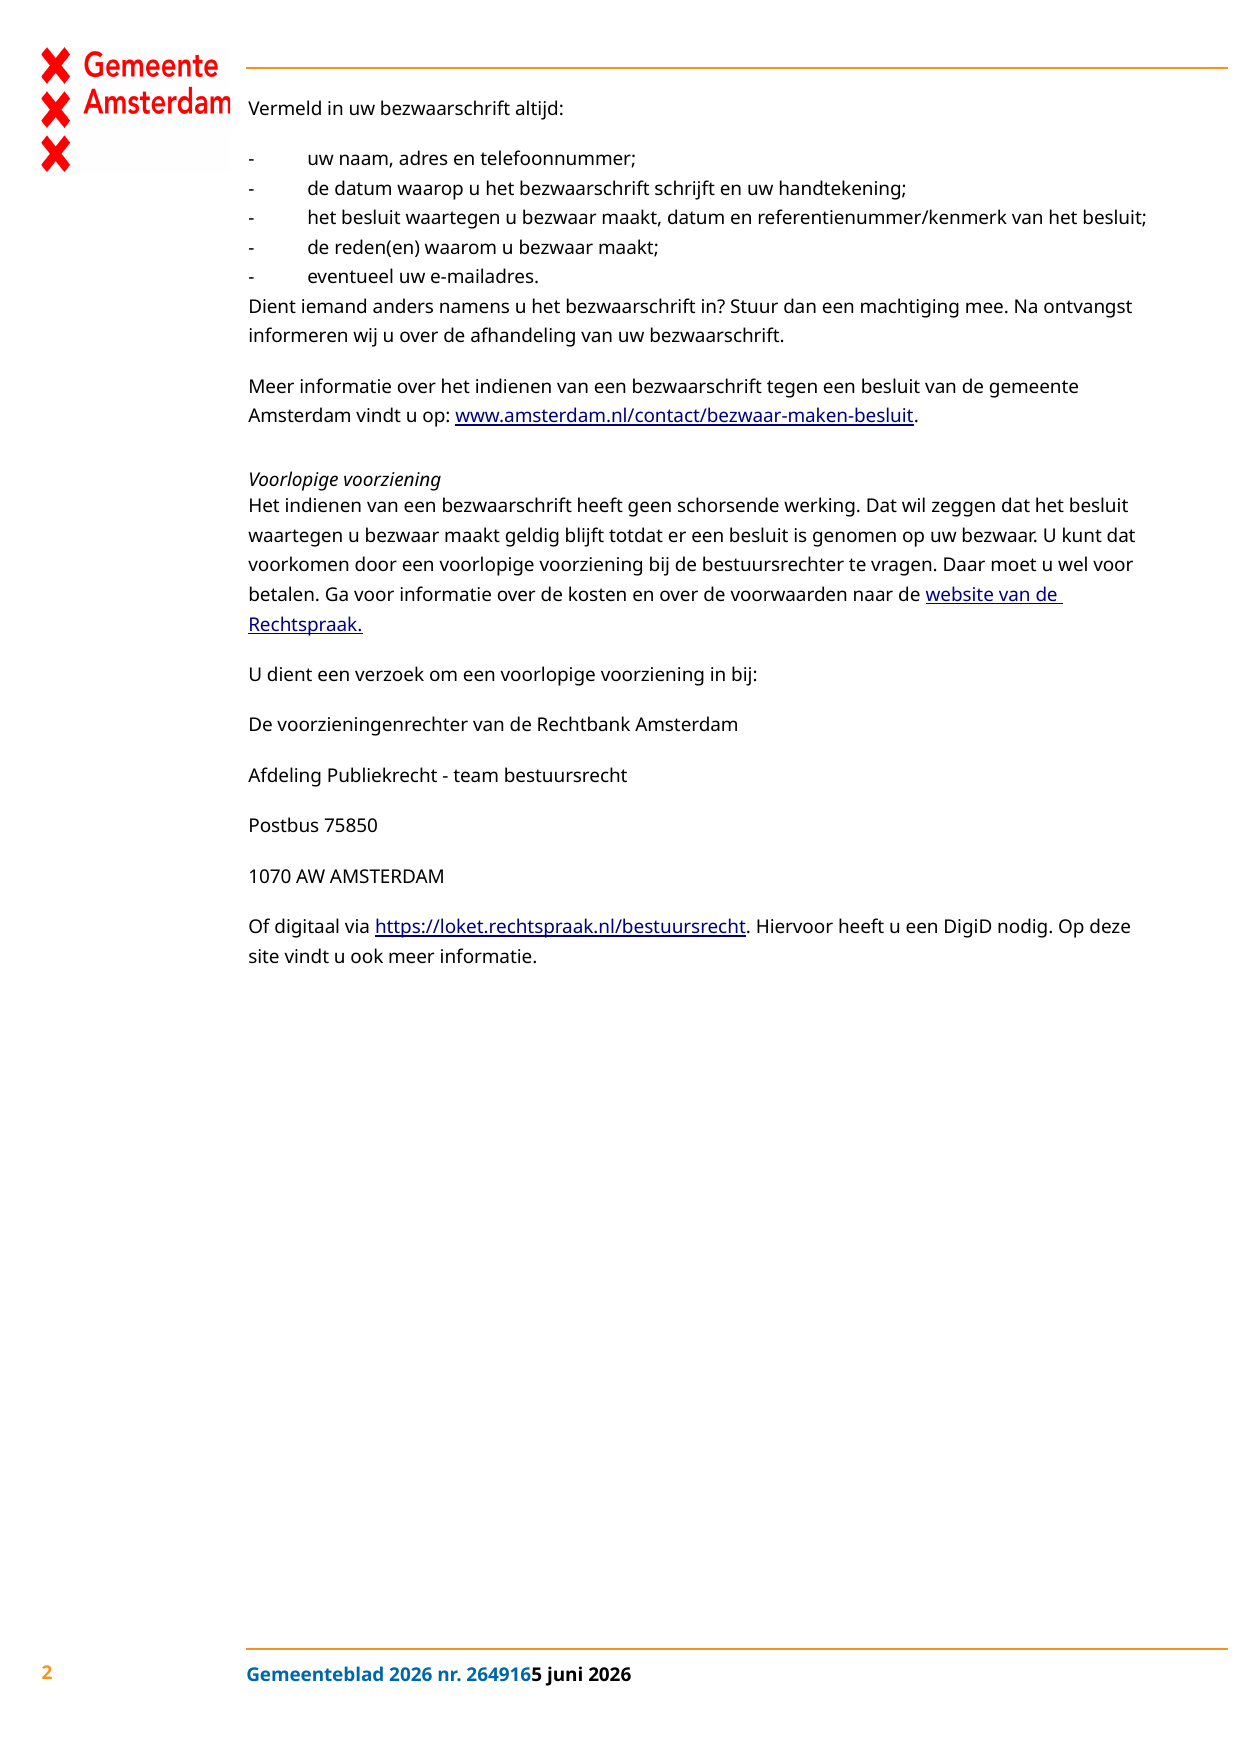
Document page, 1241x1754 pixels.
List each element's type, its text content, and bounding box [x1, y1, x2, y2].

list de datum waarop u het bezwaarschrift schrijft en uw handtekening; [248, 175, 1152, 201]
picture [41, 47, 231, 172]
text Postbus 75850 [248, 812, 1152, 838]
list het besluit waartegen u bezwaar maakt, datum en referentienummer/kenmerk van het besluit; [248, 204, 1152, 230]
list eventueel uw e-mailadres. [248, 263, 1152, 289]
text Afdeling Publiekrecht - team bestuursrecht [248, 762, 1152, 788]
text Dient iemand anders namens u het bezwaarschrift in? Stuur dan een machtiging mee. Na ontvangst informeren wij u over de afhandeling van uw bezwaarschrift. [248, 293, 1152, 348]
text Meer informatie over het indienen van een bezwaarschrift tegen een besluit van de gemeente Amsterdam vindt u op: www.amsterdam.nl/contact/bezwaar-maken-besluit. [248, 373, 1152, 428]
text U dient een verzoek om een voorlopige voorziening in bij: [248, 661, 1152, 687]
list uw naam, adres en telefoonnummer; [248, 145, 1152, 171]
text Voorlopige voorziening [248, 467, 1152, 492]
text 1070 AW AMSTERDAM [248, 863, 1152, 888]
text Vermeld in uw bezwaarschrift altijd: [248, 95, 1152, 121]
text Of digitaal via https://loket.rechtspraak.nl/bestuursrecht. Hiervoor heeft u een DigiD nodig. Op deze site vindt u ook meer informatie. [248, 913, 1152, 968]
text De voorzieningenrechter van de Rechtbank Amsterdam [248, 712, 1152, 737]
list de reden(en) waarom u bezwaar maakt; [248, 234, 1152, 260]
text Het indienen van een bezwaarschrift heeft geen schorsende werking. Dat wil zeggen dat het besluit waartegen u bezwaar maakt geldig blijft totdat er een besluit is genomen op uw bezwaar. U kunt dat voorkomen door een voorlopige voorziening bij de bestuursrechter te vragen. Daar moet u wel voor betalen. Ga voor informatie over de kosten en over de voorwaarden naar de website van de Rechtspraak. [248, 492, 1152, 636]
